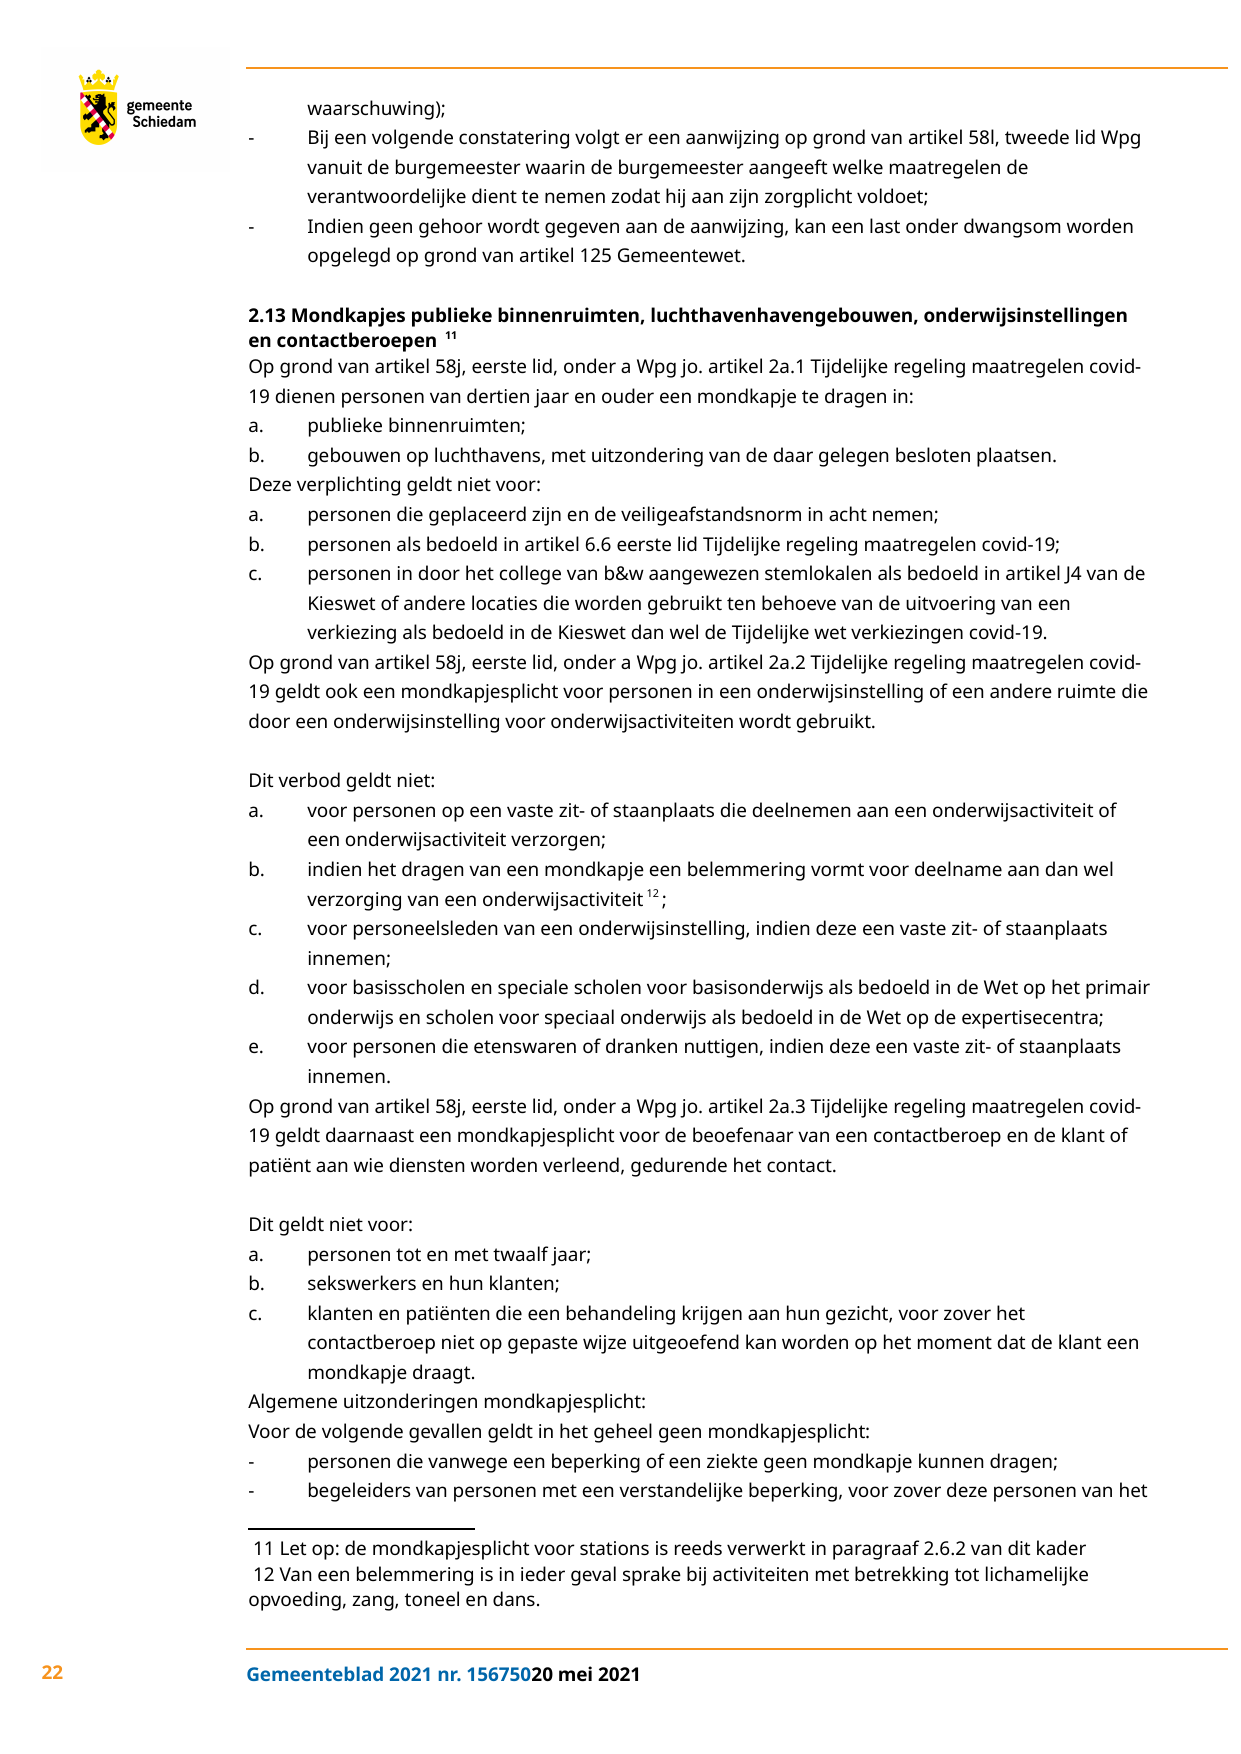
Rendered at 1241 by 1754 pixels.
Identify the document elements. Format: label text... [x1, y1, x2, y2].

text Dit verbod geldt niet: [248, 767, 1152, 793]
list Bij een volgende constatering volgt er een aanwijzing op grond van artikel 58l, tweede lid Wpg vanuit de burgemeester waarin de burgemeester aangeeft welke maatregelen de verantwoordelijke dient te nemen zodat hij aan zijn zorgplicht voldoet; [248, 124, 1152, 209]
list voor personen op een vaste zit- of staanplaats die deelnemen aan een onderwijsactiviteit of een onderwijsactiviteit verzorgen; [248, 797, 1152, 852]
text Let op: de mondkapjesplicht voor stations is reeds verwerkt in paragraaf 2.6.2 van dit kader [248, 1535, 1152, 1561]
list personen in door het college van b&w aangewezen stemlokalen als bedoeld in artikel J4 van de Kieswet of andere locaties die worden gebruikt ten behoeve van de uitvoering van een verkiezing als bedoeld in de Kieswet dan wel de Tijdelijke wet verkiezingen covid-19. [248, 560, 1152, 645]
list sekswerkers en hun klanten; [248, 1270, 1152, 1296]
list klanten en patiënten die een behandeling krijgen aan hun gezicht, voor zover het contactberoep niet op gepaste wijze uitgeoefend kan worden op het moment dat de klant een mondkapje draagt. [248, 1300, 1152, 1385]
text Dit geldt niet voor: [248, 1211, 1152, 1237]
list voor personeelsleden van een onderwijsinstelling, indien deze een vaste zit- of staanplaats innemen; [248, 915, 1152, 971]
list publieke binnenruimten; [248, 412, 1152, 438]
text Op grond van artikel 58j, eerste lid, onder a Wpg jo. artikel 2a.1 Tijdelijke regeling maatregelen covid-19 dienen personen van dertien jaar en ouder een mondkapje te dragen in: [248, 353, 1152, 409]
text Op grond van artikel 58j, eerste lid, onder a Wpg jo. artikel 2a.3 Tijdelijke regeling maatregelen covid-19 geldt daarnaast een mondkapjesplicht voor de beoefenaar van een contactberoep en de klant of patiënt aan wie diensten worden verleend, gedurende het contact. [248, 1093, 1152, 1178]
text Op grond van artikel 58j, eerste lid, onder a Wpg jo. artikel 2a.2 Tijdelijke regeling maatregelen covid-19 geldt ook een mondkapjesplicht voor personen in een onderwijsinstelling of een andere ruimte die door een onderwijsinstelling voor onderwijsactiviteiten wordt gebruikt. [248, 649, 1152, 734]
list personen die geplaceerd zijn en de veiligeafstandsnorm in acht nemen; [248, 501, 1152, 527]
list voor basisscholen en speciale scholen voor basisonderwijs als bedoeld in de Wet op het primair onderwijs en scholen voor speciaal onderwijs als bedoeld in de Wet op de expertisecentra; [248, 974, 1152, 1030]
list Van een belemmering is in ieder geval sprake bij activiteiten met betrekking tot lichamelijke opvoeding, zang, toneel en dans. [248, 1561, 1152, 1612]
list personen als bedoeld in artikel 6.6 eerste lid Tijdelijke regeling maatregelen covid-19; [248, 531, 1152, 557]
list waarschuwing); [248, 95, 1152, 121]
list gebouwen op luchthavens, met uitzondering van de daar gelegen besloten plaatsen. [248, 442, 1152, 468]
list voor personen die etenswaren of dranken nuttigen, indien deze een vaste zit- of staanplaats innemen. [248, 1034, 1152, 1089]
text Algemene uitzonderingen mondkapjesplicht: [248, 1389, 1152, 1414]
text 2.13 Mondkapjes publieke binnenruimten, luchthavenhavengebouwen, onderwijsinstellingen en contactberoepen [248, 302, 1152, 353]
text Voor de volgende gevallen geldt in het geheel geen mondkapjesplicht: [248, 1418, 1152, 1444]
list Indien geen gehoor wordt gegeven aan de aanwijzing, kan een last onder dwangsom worden opgelegd op grond van artikel 125 Gemeentewet. [248, 213, 1152, 268]
list personen die vanwege een beperking of een ziekte geen mondkapje kunnen dragen; [248, 1448, 1152, 1474]
picture [41, 47, 231, 172]
list indien het dragen van een mondkapje een belemmering vormt voor deelname aan dan wel verzorging van een onderwijsactiviteit; [248, 856, 1152, 912]
list begeleiders van personen met een verstandelijke beperking, voor zover deze personen van het [248, 1477, 1152, 1503]
text Deze verplichting geldt niet voor: [248, 472, 1152, 497]
list personen tot en met twaalf jaar; [248, 1241, 1152, 1267]
